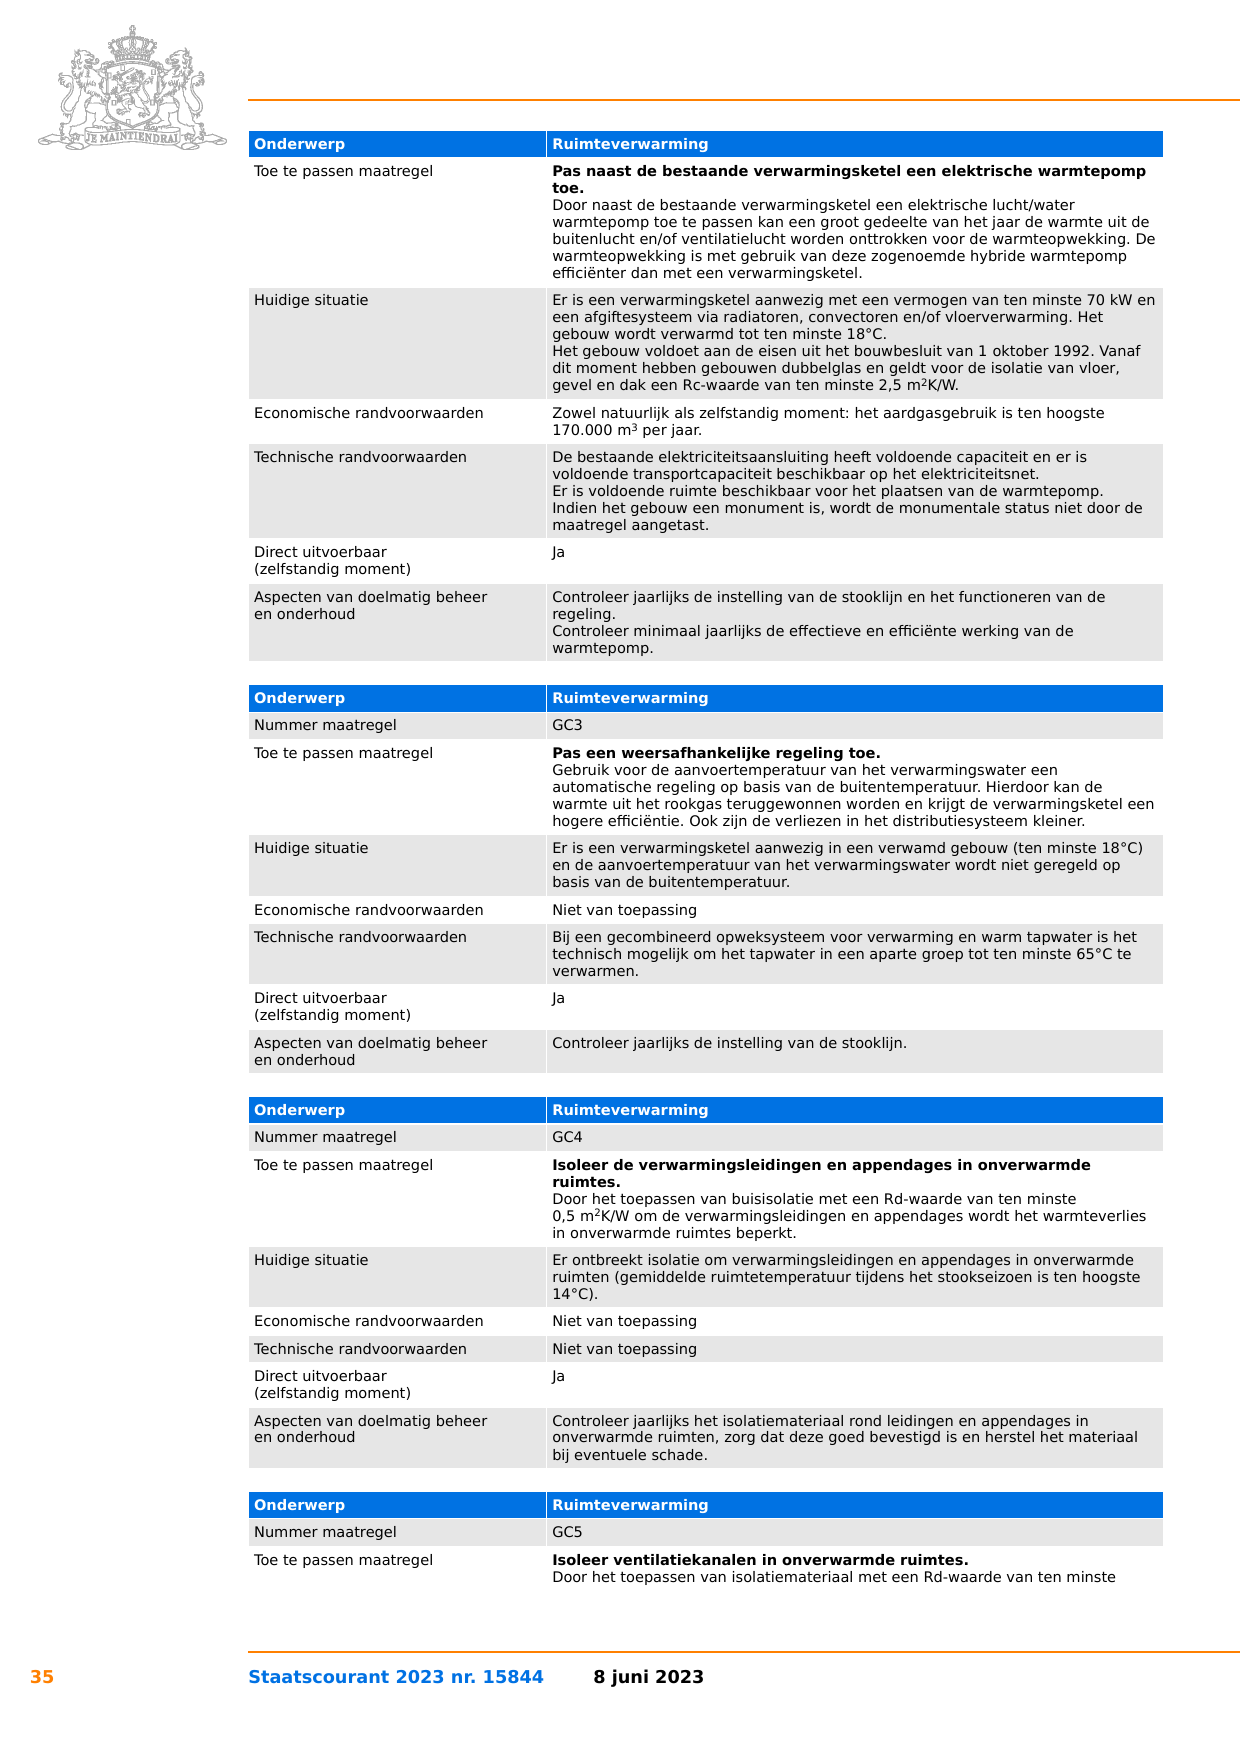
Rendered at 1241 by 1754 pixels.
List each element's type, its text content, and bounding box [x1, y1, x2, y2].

table_cell Direct uitvoerbaar (zelfstandig moment) [249, 1363, 546, 1407]
table_cell Ja [547, 540, 1163, 583]
table_header Onderwerp [249, 131, 546, 157]
table_cell Technische randvoorwaarden [249, 924, 546, 984]
table_header Ruimteverwarming [547, 131, 1163, 157]
table_cell Toe te passen maatregel [249, 158, 546, 287]
table_cell Technische randvoorwaarden [249, 444, 546, 538]
table_cell Toe te passen maatregel [249, 1152, 546, 1246]
table_header Onderwerp [249, 1492, 546, 1518]
picture [38, 25, 227, 150]
table_cell Niet van toepassing [547, 897, 1163, 923]
table_header Onderwerp [249, 685, 546, 712]
table_cell Isoleer ventilatiekanalen in onverwarmde ruimtes. Door het toepassen van isolatiemateriaal met een Rd-waarde van ten minste [547, 1547, 1163, 1590]
table_cell Huidige situatie [249, 835, 546, 896]
table_cell Isoleer de verwarmingsleidingen en appendages in onverwarmde ruimtes. Door het toepassen van buisisolatie met een Rd-waarde van ten minste 0,5 m2K/W om de verwarmingsleidingen en appendages wordt het warmteverlies in onverwarmde ruimtes beperkt. [547, 1152, 1163, 1246]
table_cell Aspecten van doelmatig beheer en onderhoud [249, 584, 546, 661]
table_cell GC5 [547, 1519, 1163, 1546]
table_cell Controleer jaarlijks de instelling van de stooklijn en het functioneren van de regeling. Controleer minimaal jaarlijks de effectieve en efficiënte werking van de warmtepomp. [547, 584, 1163, 661]
table_cell Huidige situatie [249, 1247, 546, 1307]
table_cell Pas naast de bestaande verwarmingsketel een elektrische warmtepomp toe. Door naast de bestaande verwarmingsketel een elektrische lucht/water warmtepomp toe te passen kan een groot gedeelte van het jaar de warmte uit de buitenlucht en/of ventilatielucht worden onttrokken voor de warmteopwekking. De warmteopwekking is met gebruik van deze zogenoemde hybride warmtepomp efficiënter dan met een verwarmingsketel. [547, 158, 1163, 287]
table_header Onderwerp [249, 1097, 546, 1123]
table_cell Er is een verwarmingsketel aanwezig met een vermogen van ten minste 70 kW en een afgiftesysteem via radiatoren, convectoren en/of vloerverwarming. Het gebouw wordt verwarmd tot ten minste 18°C. Het gebouw voldoet aan de eisen uit het bouwbesluit van 1 oktober 1992. Vanaf dit moment hebben gebouwen dubbelglas en geldt voor de isolatie van vloer, gevel en dak een Rc-waarde van ten minste 2,5 m2K/W. [547, 288, 1163, 399]
table_cell Aspecten van doelmatig beheer en onderhoud [249, 1408, 546, 1468]
table_header Ruimteverwarming [547, 1492, 1163, 1518]
table_cell Direct uitvoerbaar (zelfstandig moment) [249, 985, 546, 1029]
table_cell Niet van toepassing [547, 1309, 1163, 1335]
table_cell De bestaande elektriciteitsaansluiting heeft voldoende capaciteit en er is voldoende transportcapaciteit beschikbaar op het elektriciteitsnet. Er is voldoende ruimte beschikbaar voor het plaatsen van de warmtepomp. Indien het gebouw een monument is, wordt de monumentale status niet door de maatregel aangetast. [547, 444, 1163, 538]
table_cell Technische randvoorwaarden [249, 1336, 546, 1362]
table_cell Nummer maatregel [249, 1125, 546, 1151]
table_cell Er ontbreekt isolatie om verwarmingsleidingen en appendages in onverwarmde ruimten (gemiddelde ruimtetemperatuur tijdens het stookseizoen is ten hoogste 14°C). [547, 1247, 1163, 1307]
table_cell Bij een gecombineerd opweksysteem voor verwarming en warm tapwater is het technisch mogelijk om het tapwater in een aparte groep tot ten minste 65°C te verwarmen. [547, 924, 1163, 984]
table_header Ruimteverwarming [547, 685, 1163, 712]
table_cell Aspecten van doelmatig beheer en onderhoud [249, 1030, 546, 1073]
table_header Ruimteverwarming [547, 1097, 1163, 1123]
table_cell Niet van toepassing [547, 1336, 1163, 1362]
table_cell GC4 [547, 1125, 1163, 1151]
table_cell Ja [547, 1363, 1163, 1407]
table_cell Nummer maatregel [249, 713, 546, 739]
table_cell Economische randvoorwaarden [249, 1309, 546, 1335]
table_cell Huidige situatie [249, 288, 546, 399]
table_cell Controleer jaarlijks de instelling van de stooklijn. [547, 1030, 1163, 1073]
table_cell GC3 [547, 713, 1163, 739]
table_cell Nummer maatregel [249, 1519, 546, 1546]
table_cell Ja [547, 985, 1163, 1029]
table_cell Toe te passen maatregel [249, 1547, 546, 1590]
table_cell Zowel natuurlijk als zelfstandig moment: het aardgasgebruik is ten hoogste 170.000 m3 per jaar. [547, 400, 1163, 443]
table_cell Economische randvoorwaarden [249, 400, 546, 443]
table_cell Toe te passen maatregel [249, 740, 546, 834]
table_cell Pas een weersafhankelijke regeling toe. Gebruik voor de aanvoertemperatuur van het verwarmingswater een automatische regeling op basis van de buitentemperatuur. Hierdoor kan de warmte uit het rookgas teruggewonnen worden en krijgt de verwarmingsketel een hogere efficiëntie. Ook zijn de verliezen in het distributiesysteem kleiner. [547, 740, 1163, 834]
table_cell Er is een verwarmingsketel aanwezig in een verwamd gebouw (ten minste 18°C) en de aanvoertemperatuur van het verwarmingswater wordt niet geregeld op basis van de buitentemperatuur. [547, 835, 1163, 896]
table_cell Controleer jaarlijks het isolatiemateriaal rond leidingen en appendages in onverwarmde ruimten, zorg dat deze goed bevestigd is en herstel het materiaal bij eventuele schade. [547, 1408, 1163, 1468]
table_cell Economische randvoorwaarden [249, 897, 546, 923]
table_cell Direct uitvoerbaar (zelfstandig moment) [249, 540, 546, 583]
